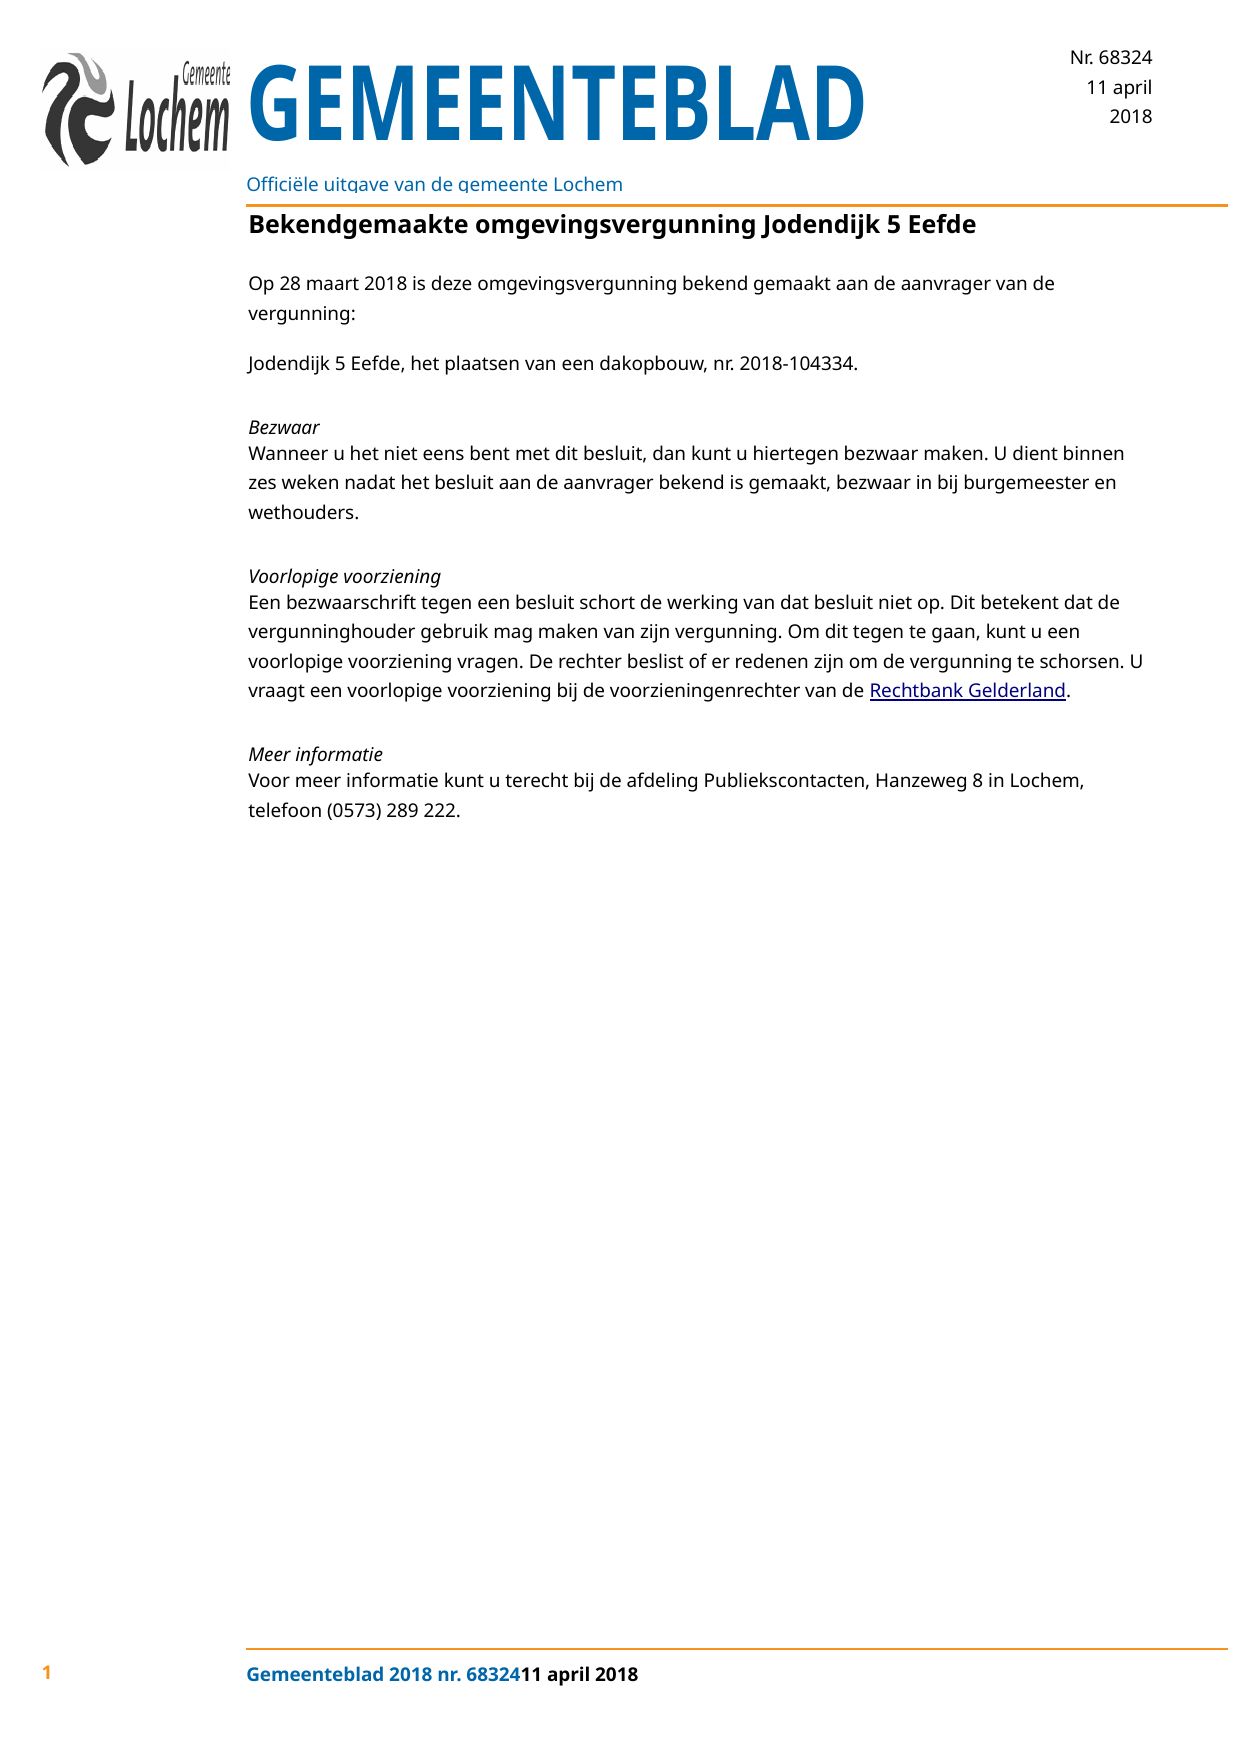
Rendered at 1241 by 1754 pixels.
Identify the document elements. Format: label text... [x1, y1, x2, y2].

text Een bezwaarschrift tegen een besluit schort de werking van dat besluit niet op. Dit betekent dat de vergunninghouder gebruik mag maken van zijn vergunning. Om dit tegen te gaan, kunt u een voorlopige voorziening vragen. De rechter beslist of er redenen zijn om de vergunning te schorsen. U vraagt een voorlopige voorziening bij de voorzieningenrechter van de Rechtbank Gelderland. [248, 589, 1152, 703]
text Bekendgemaakte omgevingsvergunning Jodendijk 5 Eefde [248, 207, 1152, 241]
text Voor meer informatie kunt u terecht bij de afdeling Publiekscontacten, Hanzeweg 8 in Lochem, telefoon (0573) 289 222. [248, 767, 1152, 823]
text Jodendijk 5 Eefde, het plaatsen van een dakopbouw, nr. 2018-104334. [248, 350, 1152, 376]
text Op 28 maart 2018 is deze omgevingsvergunning bekend gemaakt aan de aanvrager van de vergunning: [248, 270, 1152, 326]
text Bezwaar [248, 414, 1152, 440]
text Voorlopige voorziening [248, 563, 1152, 589]
picture [41, 47, 231, 172]
text Meer informatie [248, 742, 1152, 767]
text Wanneer u het niet eens bent met dit besluit, dan kunt u hiertegen bezwaar maken. U dient binnen zes weken nadat het besluit aan de aanvrager bekend is gemaakt, bezwaar in bij burgemeester en wethouders. [248, 440, 1152, 525]
